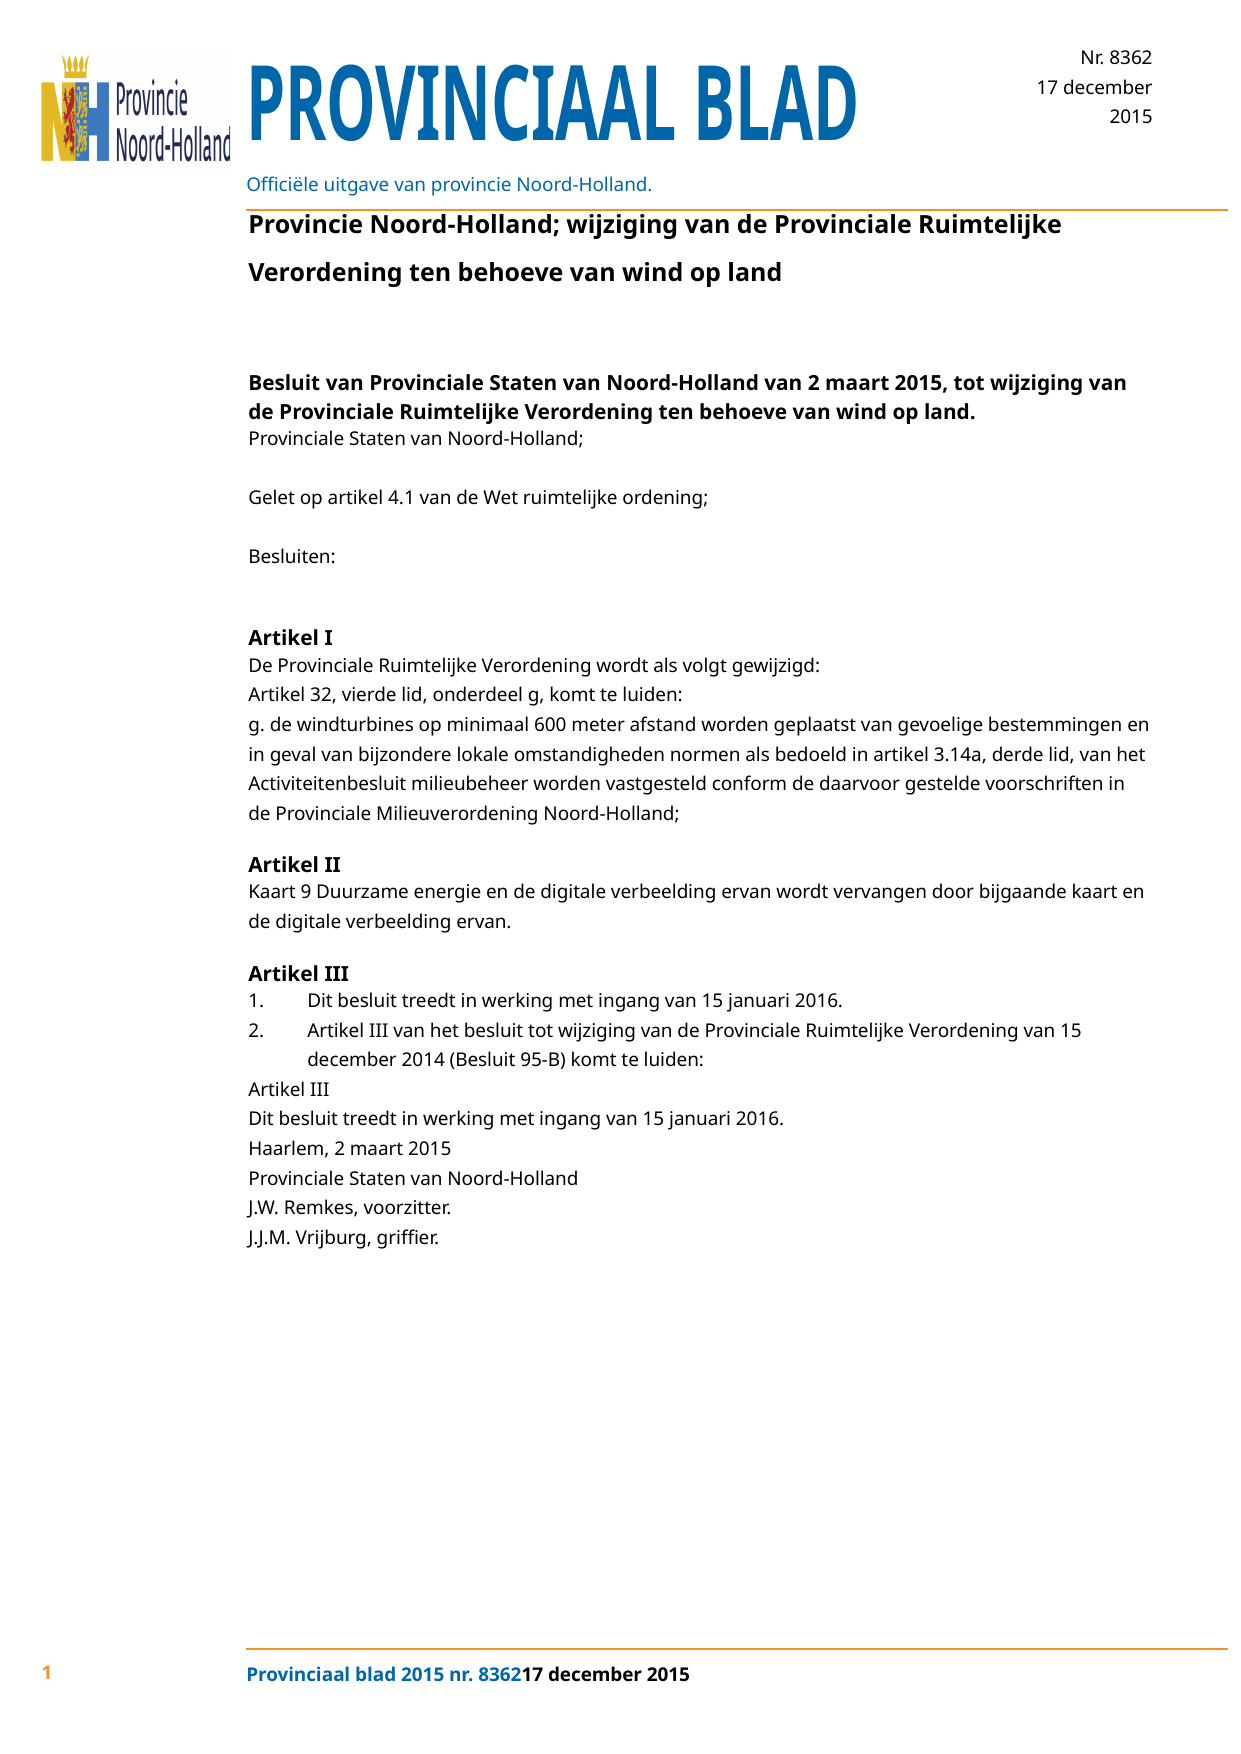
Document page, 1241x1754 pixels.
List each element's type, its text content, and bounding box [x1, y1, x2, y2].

picture [41, 47, 231, 172]
text De Provinciale Ruimtelijke Verordening wordt als volgt gewijzigd: [248, 652, 1152, 678]
text Provincie Noord-Holland; wijziging van de Provinciale Ruimtelijke Verordening ten behoeve van wind op land [248, 211, 1152, 288]
text Artikel I [248, 623, 1152, 652]
text Provinciale Staten van Noord-Holland; [248, 425, 1152, 451]
text Haarlem, 2 maart 2015 [248, 1135, 1152, 1161]
text Provinciale Staten van Noord-Holland [248, 1165, 1152, 1190]
text Artikel 32, vierde lid, onderdeel g, komt te luiden: [248, 682, 1152, 707]
text Artikel II [248, 850, 1152, 879]
list Artikel III van het besluit tot wijziging van de Provinciale Ruimtelijke Verordening van 15 december 2014 (Besluit 95-B) komt te luiden: [248, 1017, 1152, 1072]
text J.J.M. Vrijburg, griffier. [248, 1224, 1152, 1249]
text Gelet op artikel 4.1 van de Wet ruimtelijke ordening; [248, 484, 1152, 510]
text Besluiten: [248, 543, 1152, 569]
list Dit besluit treedt in werking met ingang van 15 januari 2016. [248, 987, 1152, 1013]
text g. de windturbines op minimaal 600 meter afstand worden geplaatst van gevoelige bestemmingen en in geval van bijzondere lokale omstandigheden normen als bedoeld in artikel 3.14a, derde lid, van het Activiteitenbesluit milieubeheer worden vastgesteld conform de daarvoor gestelde voorschriften in de Provinciale Milieuverordening Noord-Holland; [248, 711, 1152, 826]
text Dit besluit treedt in werking met ingang van 15 januari 2016. [248, 1106, 1152, 1131]
text Kaart 9 Duurzame energie en de digitale verbeelding ervan wordt vervangen door bijgaande kaart en de digitale verbeelding ervan. [248, 879, 1152, 934]
text Artikel III [248, 959, 1152, 987]
text Artikel III [248, 1076, 1152, 1102]
text J.W. Remkes, voorzitter. [248, 1194, 1152, 1220]
text Besluit van Provinciale Staten van Noord-Holland van 2 maart 2015, tot wijziging van de Provinciale Ruimtelijke Verordening ten behoeve van wind op land. [248, 368, 1152, 425]
